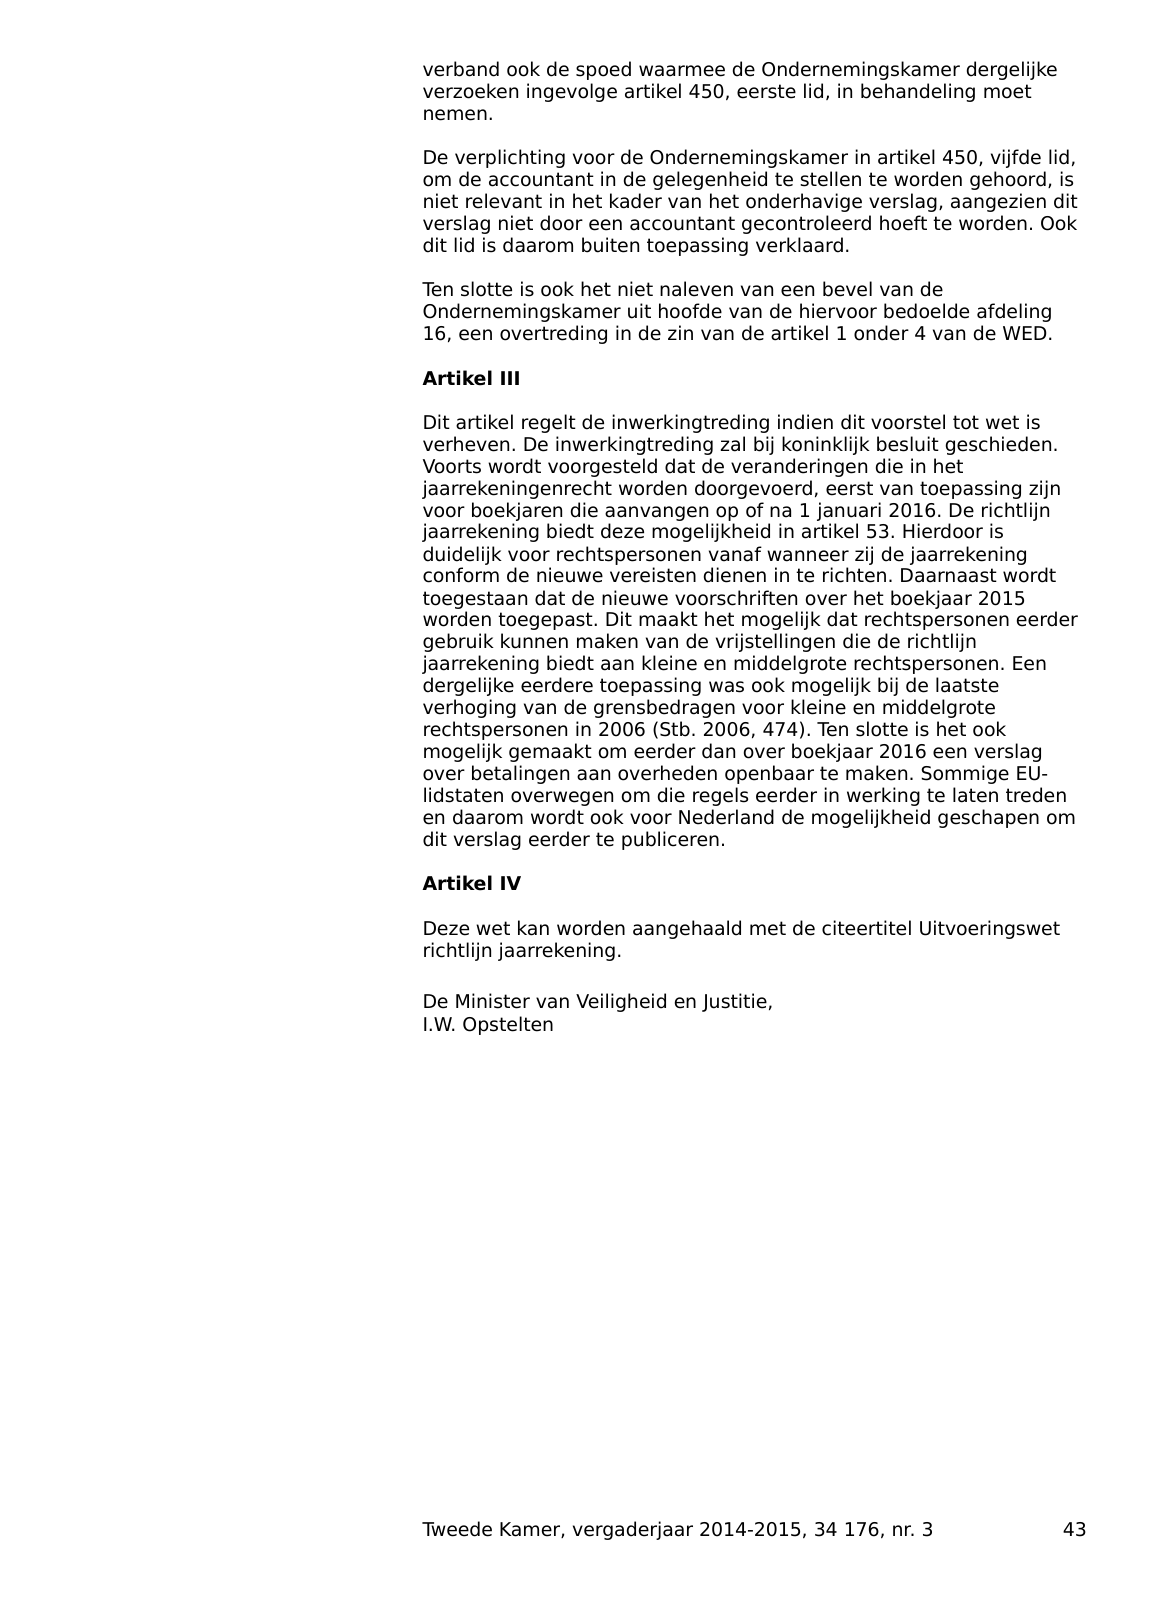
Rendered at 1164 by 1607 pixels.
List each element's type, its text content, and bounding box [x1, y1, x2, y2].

subtitle Artikel IV [422, 873, 1087, 895]
subtitle Artikel III [422, 367, 1087, 389]
text De verplichting voor de Ondernemingskamer in artikel 450, vijfde lid, om de accountant in de gelegenheid te stellen te worden gehoord, is niet relevant in het kader van het onderhavige verslag, aangezien dit verslag niet door een accountant gecontroleerd hoeft te worden. Ook dit lid is daarom buiten toepassing verklaard. [422, 147, 1087, 257]
text Ten slotte is ook het niet naleven van een bevel van de Ondernemingskamer uit hoofde van de hiervoor bedoelde afdeling 16, een overtreding in de zin van de artikel 1 onder 4 van de WED. [422, 279, 1087, 345]
text Deze wet kan worden aangehaald met de citeertitel Uitvoeringswet richtlijn jaarrekening. [422, 917, 1087, 961]
text De Minister van Veiligheid en Justitie, I.W. Opstelten [422, 991, 1087, 1035]
text verband ook de spoed waarmee de Ondernemingskamer dergelijke verzoeken ingevolge artikel 450, eerste lid, in behandeling moet nemen. [422, 59, 1087, 125]
text Dit artikel regelt de inwerkingtreding indien dit voorstel tot wet is verheven. De inwerkingtreding zal bij koninklijk besluit geschieden. Voorts wordt voorgesteld dat de veranderingen die in het jaarrekeningenrecht worden doorgevoerd, eerst van toepassing zijn voor boekjaren die aanvangen op of na 1 januari 2016. De richtlijn jaarrekening biedt deze mogelijkheid in artikel 53. Hierdoor is duidelijk voor rechtspersonen vanaf wanneer zij de jaarrekening conform de nieuwe vereisten dienen in te richten. Daarnaast wordt toegestaan dat de nieuwe voorschriften over het boekjaar 2015 worden toegepast. Dit maakt het mogelijk dat rechtspersonen eerder gebruik kunnen maken van de vrijstellingen die de richtlijn jaarrekening biedt aan kleine en middelgrote rechtspersonen. Een dergelijke eerdere toepassing was ook mogelijk bij de laatste verhoging van de grensbedragen voor kleine en middelgrote rechtspersonen in 2006 (Stb. 2006, 474). Ten slotte is het ook mogelijk gemaakt om eerder dan over boekjaar 2016 een verslag over betalingen aan overheden openbaar te maken. Sommige EU-lidstaten overwegen om die regels eerder in werking te laten treden en daarom wordt ook voor Nederland de mogelijkheid geschapen om dit verslag eerder te publiceren. [422, 412, 1087, 851]
